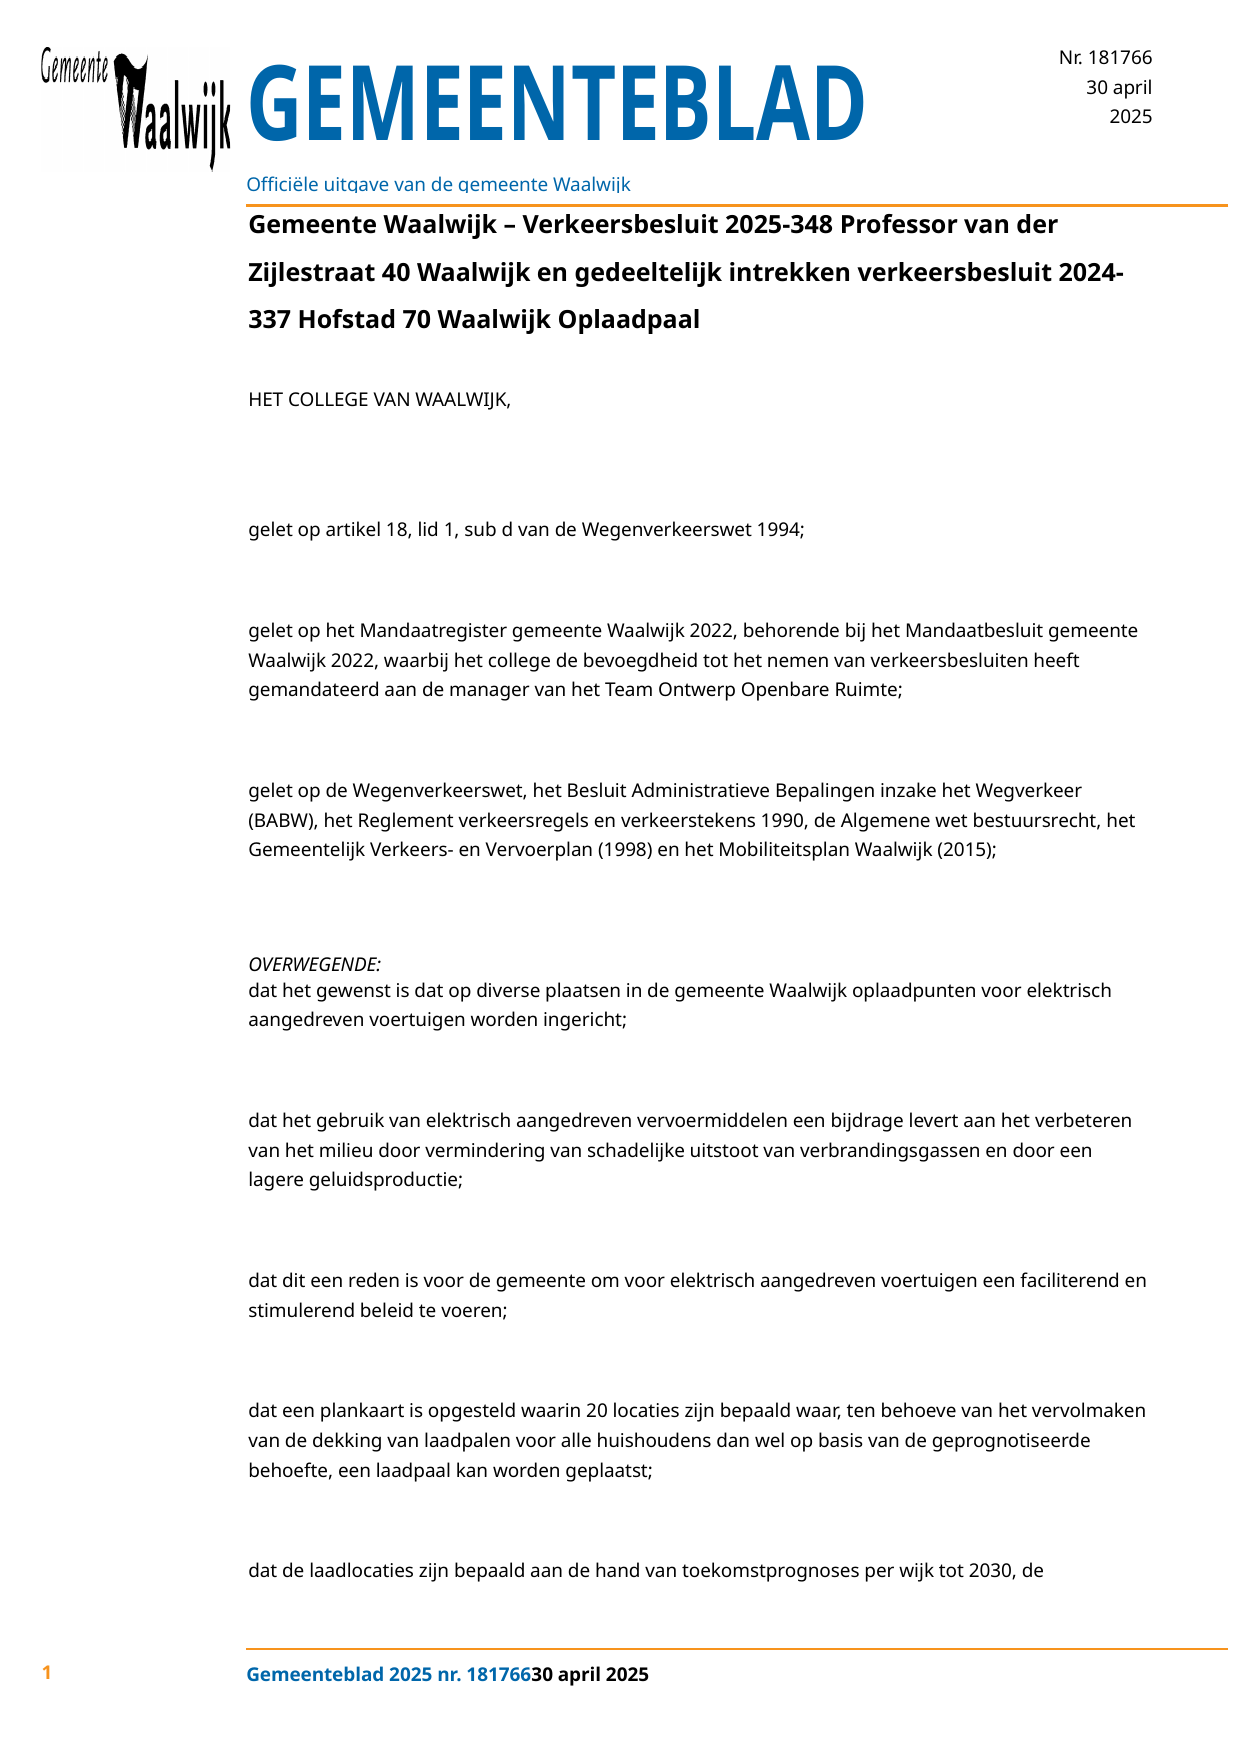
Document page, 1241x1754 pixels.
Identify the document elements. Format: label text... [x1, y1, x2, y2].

text dat een plankaart is opgesteld waarin 20 locaties zijn bepaald waar, ten behoeve van het vervolmaken van de dekking van laadpalen voor alle huishoudens dan wel op basis van de geprognotiseerde behoefte, een laadpaal kan worden geplaatst; [248, 1398, 1152, 1482]
text OVERWEGENDE: [248, 951, 1152, 977]
text Gemeente Waalwijk – Verkeersbesluit 2025-348 Professor van der Zijlestraat 40 Waalwijk en gedeeltelijk intrekken verkeersbesluit 2024-337 Hofstad 70 Waalwijk Oplaadpaal [248, 207, 1152, 336]
text dat de laadlocaties zijn bepaald aan de hand van toekomstprognoses per wijk tot 2030, de [248, 1558, 1152, 1583]
text gelet op het Mandaatregister gemeente Waalwijk 2022, behorende bij het Mandaatbesluit gemeente Waalwijk 2022, waarbij het college de bevoegdheid tot het nemen van verkeersbesluiten heeft gemandateerd aan de manager van het Team Ontwerp Openbare Ruimte; [248, 617, 1152, 702]
text dat het gewenst is dat op diverse plaatsen in de gemeente Waalwijk oplaadpunten voor elektrisch aangedreven voertuigen worden ingericht; [248, 977, 1152, 1032]
text HET COLLEGE VAN WAALWIJK, [248, 386, 1152, 412]
text gelet op artikel 18, lid 1, sub d van de Wegenverkeerswet 1994; [248, 517, 1152, 542]
picture [41, 47, 231, 172]
text gelet op de Wegenverkeerswet, het Besluit Administratieve Bepalingen inzake het Wegverkeer (BABW), het Reglement verkeersregels en verkeerstekens 1990, de Algemene wet bestuursrecht, het Gemeentelijk Verkeers- en Vervoerplan (1998) en het Mobiliteitsplan Waalwijk (2015); [248, 777, 1152, 862]
text dat dit een reden is voor de gemeente om voor elektrisch aangedreven voertuigen een faciliterend en stimulerend beleid te voeren; [248, 1267, 1152, 1322]
text dat het gebruik van elektrisch aangedreven vervoermiddelen een bijdrage levert aan het verbeteren van het milieu door vermindering van schadelijke uitstoot van verbrandingsgassen en door een lagere geluidsproductie; [248, 1107, 1152, 1192]
